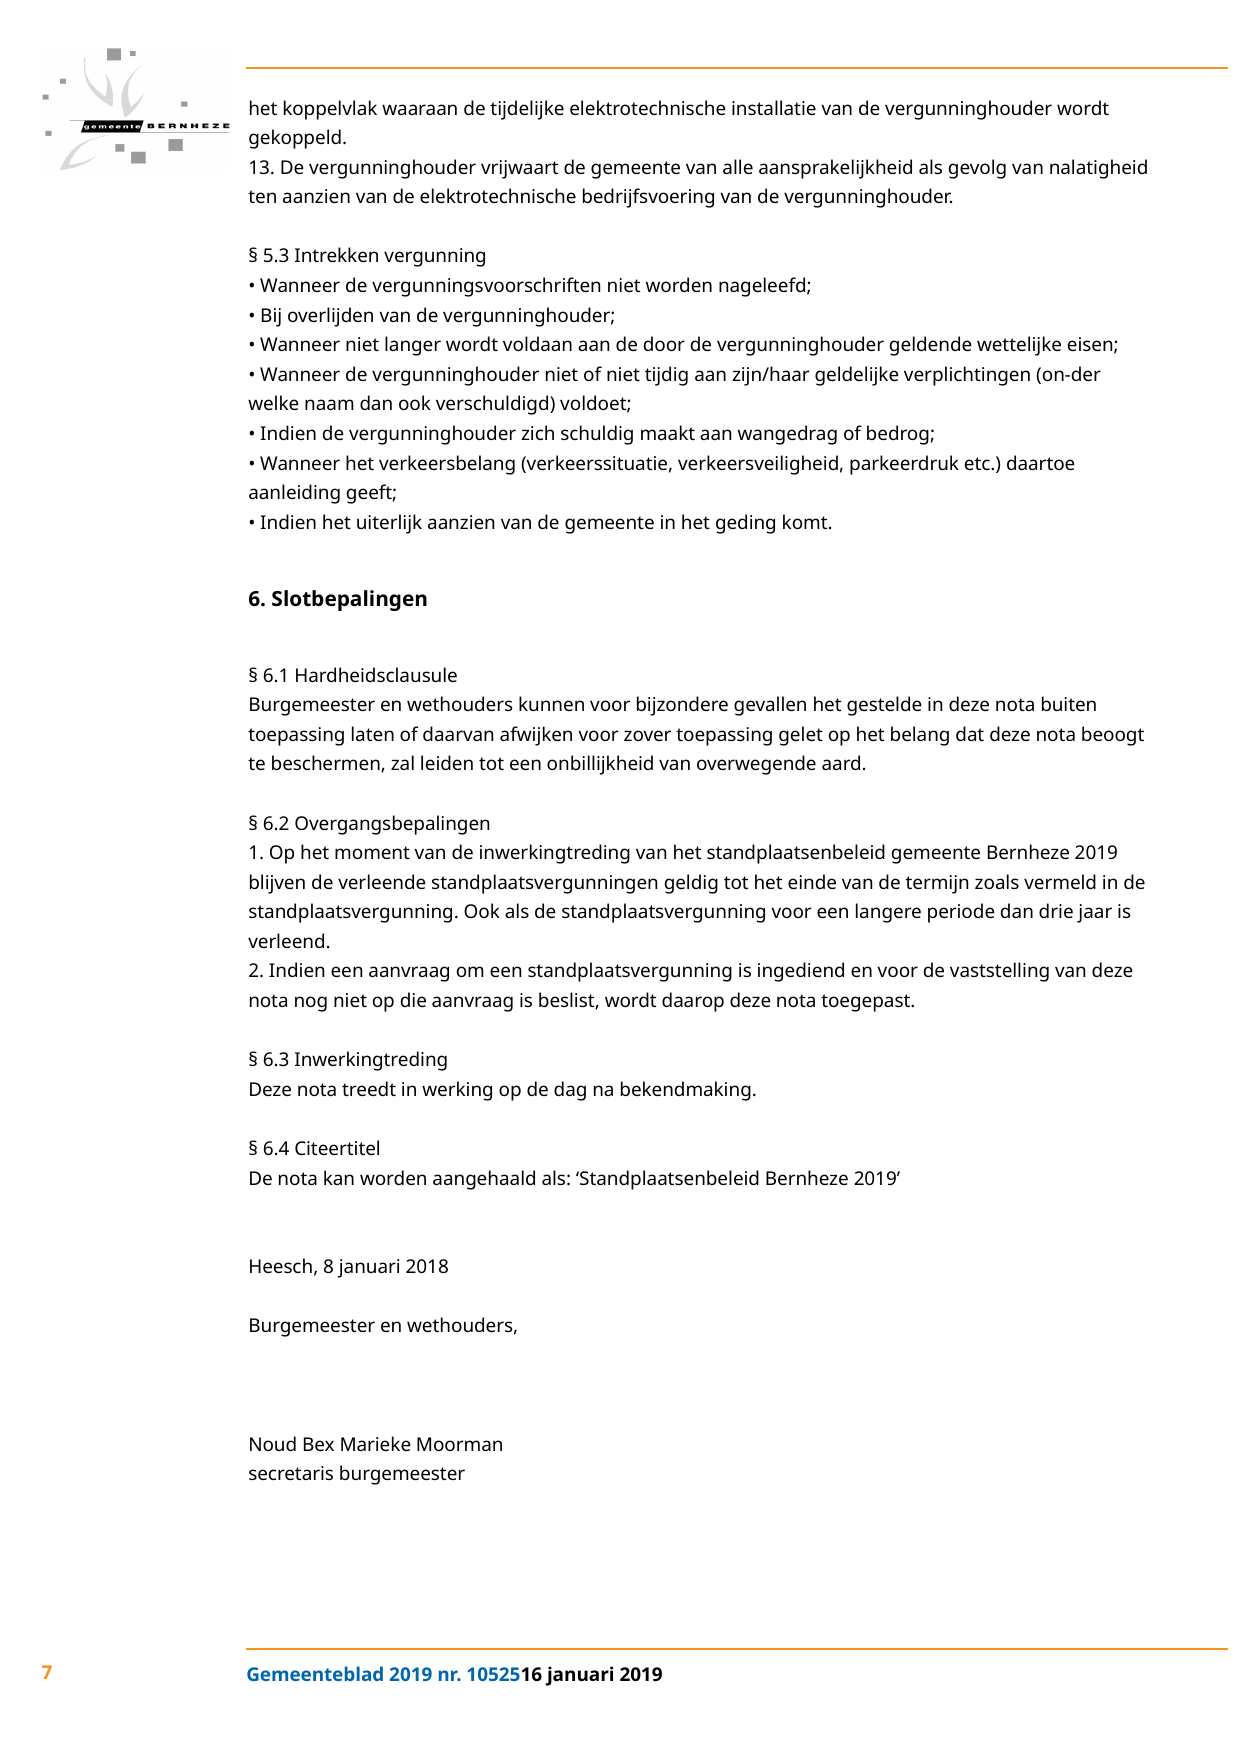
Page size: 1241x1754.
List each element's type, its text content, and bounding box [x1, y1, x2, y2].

text De nota kan worden aangehaald als: ‘Standplaatsenbeleid Bernheze 2019’ [248, 1165, 1152, 1191]
text Burgemeester en wethouders, [248, 1313, 1152, 1338]
text § 6.1 Hardheidsclausule [248, 662, 1152, 688]
text • Wanneer het verkeersbelang (verkeerssituatie, verkeersveiligheid, parkeerdruk etc.) daartoe aanleiding geeft; [248, 450, 1152, 505]
text 13. De vergunninghouder vrijwaart de gemeente van alle aansprakelijkheid als gevolg van nalatigheid ten aanzien van de elektrotechnische bedrijfsvoering van de vergunninghouder. [248, 154, 1152, 209]
text het koppelvlak waaraan de tijdelijke elektrotechnische installatie van de vergunninghouder wordt gekoppeld. [248, 95, 1152, 150]
text secretaris burgemeester [248, 1461, 1152, 1486]
text 1. Op het moment van de inwerkingtreding van het standplaatsenbeleid gemeente Bernheze 2019 blijven de verleende standplaatsvergunningen geldig tot het einde van de termijn zoals vermeld in de standplaatsvergunning. Ook als de standplaatsvergunning voor een langere periode dan drie jaar is verleend. [248, 839, 1152, 954]
text • Wanneer niet langer wordt voldaan aan de door de vergunninghouder geldende wettelijke eisen; [248, 331, 1152, 357]
text • Wanneer de vergunninghouder niet of niet tijdig aan zijn/haar geldelijke verplichtingen (on-der welke naam dan ook verschuldigd) voldoet; [248, 361, 1152, 416]
picture [41, 47, 231, 172]
text • Wanneer de vergunningsvoorschriften niet worden nageleefd; [248, 272, 1152, 298]
text § 6.4 Citeertitel [248, 1135, 1152, 1161]
text • Bij overlijden van de vergunninghouder; [248, 302, 1152, 328]
text 2. Indien een aanvraag om een standplaatsvergunning is ingediend en voor de vaststelling van deze nota nog niet op die aanvraag is beslist, wordt daarop deze nota toegepast. [248, 958, 1152, 1013]
text 6. Slotbepalingen [248, 584, 1152, 613]
text • Indien de vergunninghouder zich schuldig maakt aan wangedrag of bedrog; [248, 420, 1152, 446]
text Burgemeester en wethouders kunnen voor bijzondere gevallen het gestelde in deze nota buiten toepassing laten of daarvan afwijken voor zover toepassing gelet op het belang dat deze nota beoogt te beschermen, zal leiden tot een onbillijkheid van overwegende aard. [248, 691, 1152, 776]
text § 6.3 Inwerkingtreding [248, 1046, 1152, 1072]
text Noud Bex Marieke Moorman [248, 1431, 1152, 1457]
text § 6.2 Overgangsbepalingen [248, 810, 1152, 836]
text Heesch, 8 januari 2018 [248, 1253, 1152, 1279]
text Deze nota treedt in werking op de dag na bekendmaking. [248, 1076, 1152, 1102]
text • Indien het uiterlijk aanzien van de gemeente in het geding komt. [248, 509, 1152, 535]
text § 5.3 Intrekken vergunning [248, 243, 1152, 268]
